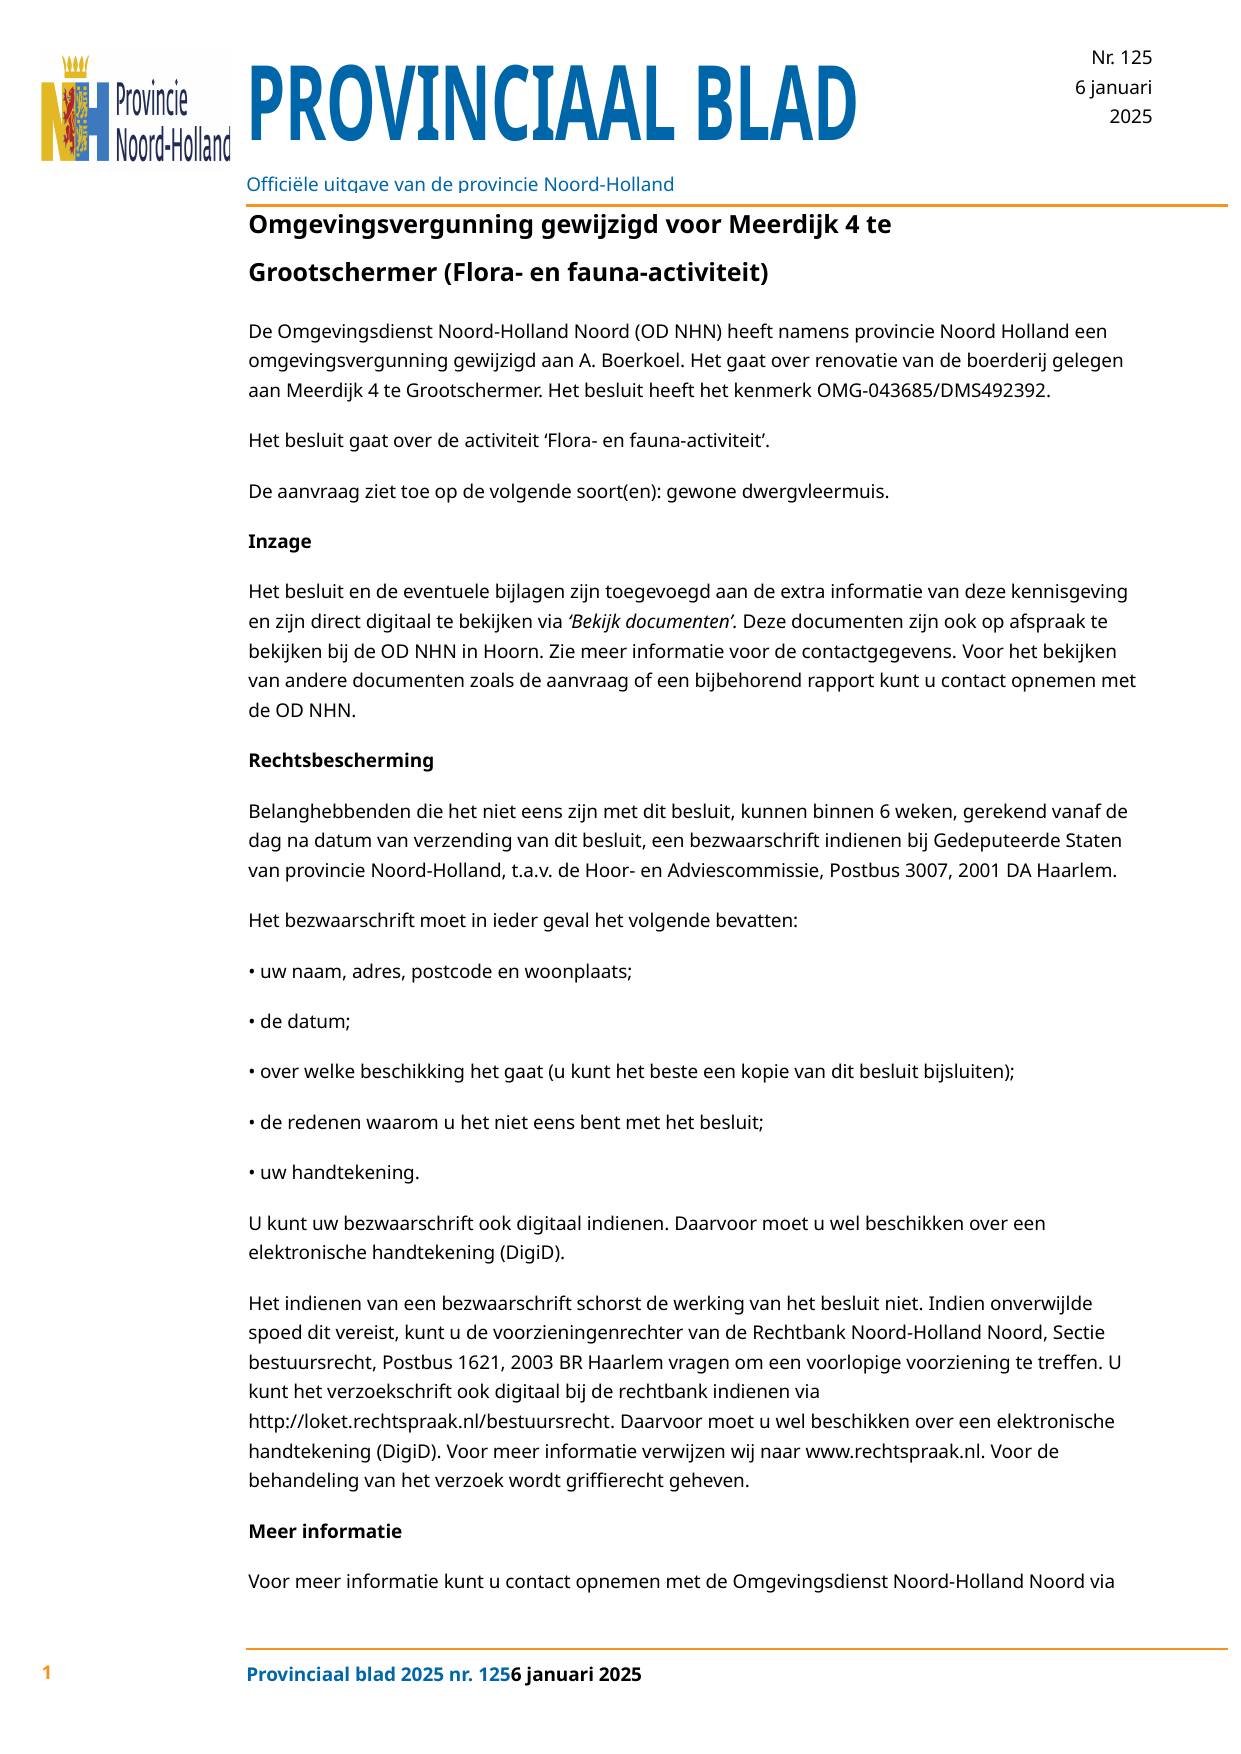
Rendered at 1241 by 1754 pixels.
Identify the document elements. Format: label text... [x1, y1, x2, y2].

text Rechtsbescherming [248, 747, 1152, 773]
text Het besluit gaat over de activiteit ‘Flora- en fauna-activiteit’. [248, 427, 1152, 453]
text Voor meer informatie kunt u contact opnemen met de Omgevingsdienst Noord-Holland Noord via [248, 1568, 1152, 1594]
text • uw handtekening. [248, 1159, 1152, 1185]
text Inzage [248, 528, 1152, 554]
text • de redenen waarom u het niet eens bent met het besluit; [248, 1109, 1152, 1135]
text • de datum; [248, 1008, 1152, 1034]
text • uw naam, adres, postcode en woonplaats; [248, 958, 1152, 984]
text • over welke beschikking het gaat (u kunt het beste een kopie van dit besluit bijsluiten); [248, 1059, 1152, 1084]
picture [41, 47, 231, 172]
text Belanghebbenden die het niet eens zijn met dit besluit, kunnen binnen 6 weken, gerekend vanaf de dag na datum van verzending van dit besluit, een bezwaarschrift indienen bij Gedeputeerde Staten van provincie Noord-Holland, t.a.v. de Hoor- en Adviescommissie, Postbus 3007, 2001 DA Haarlem. [248, 798, 1152, 883]
text Het indienen van een bezwaarschrift schorst de werking van het besluit niet. Indien onverwijlde spoed dit vereist, kunt u de voorzieningenrechter van de Rechtbank Noord-Holland Noord, Sectie bestuursrecht, Postbus 1621, 2003 BR Haarlem vragen om een voorlopige voorziening te treffen. U kunt het verzoekschrift ook digitaal bij de rechtbank indienen via http://loket.rechtspraak.nl/bestuursrecht. Daarvoor moet u wel beschikken over een elektronische handtekening (DigiD). Voor meer informatie verwijzen wij naar www.rechtspraak.nl. Voor de behandeling van het verzoek wordt griffierecht geheven. [248, 1290, 1152, 1493]
text Meer informatie [248, 1518, 1152, 1544]
text Het bezwaarschrift moet in ieder geval het volgende bevatten: [248, 907, 1152, 933]
text De aanvraag ziet toe op de volgende soort(en): gewone dwergvleermuis. [248, 478, 1152, 504]
text De Omgevingsdienst Noord-Holland Noord (OD NHN) heeft namens provincie Noord Holland een omgevingsvergunning gewijzigd aan A. Boerkoel. Het gaat over renovatie van de boerderij gelegen aan Meerdijk 4 te Grootschermer. Het besluit heeft het kenmerk OMG-043685/DMS492392. [248, 318, 1152, 403]
text Het besluit en de eventuele bijlagen zijn toegevoegd aan de extra informatie van deze kennisgeving en zijn direct digitaal te bekijken via ‘Bekijk documenten’. Deze documenten zijn ook op afspraak te bekijken bij de OD NHN in Hoorn. Zie meer informatie voor de contactgegevens. Voor het bekijken van andere documenten zoals de aanvraag of een bijbehorend rapport kunt u contact opnemen met de OD NHN. [248, 579, 1152, 723]
text Omgevingsvergunning gewijzigd voor Meerdijk 4 te Grootschermer (Flora- en fauna-activiteit) [248, 207, 1152, 288]
text U kunt uw bezwaarschrift ook digitaal indienen. Daarvoor moet u wel beschikken over een elektronische handtekening (DigiD). [248, 1210, 1152, 1265]
